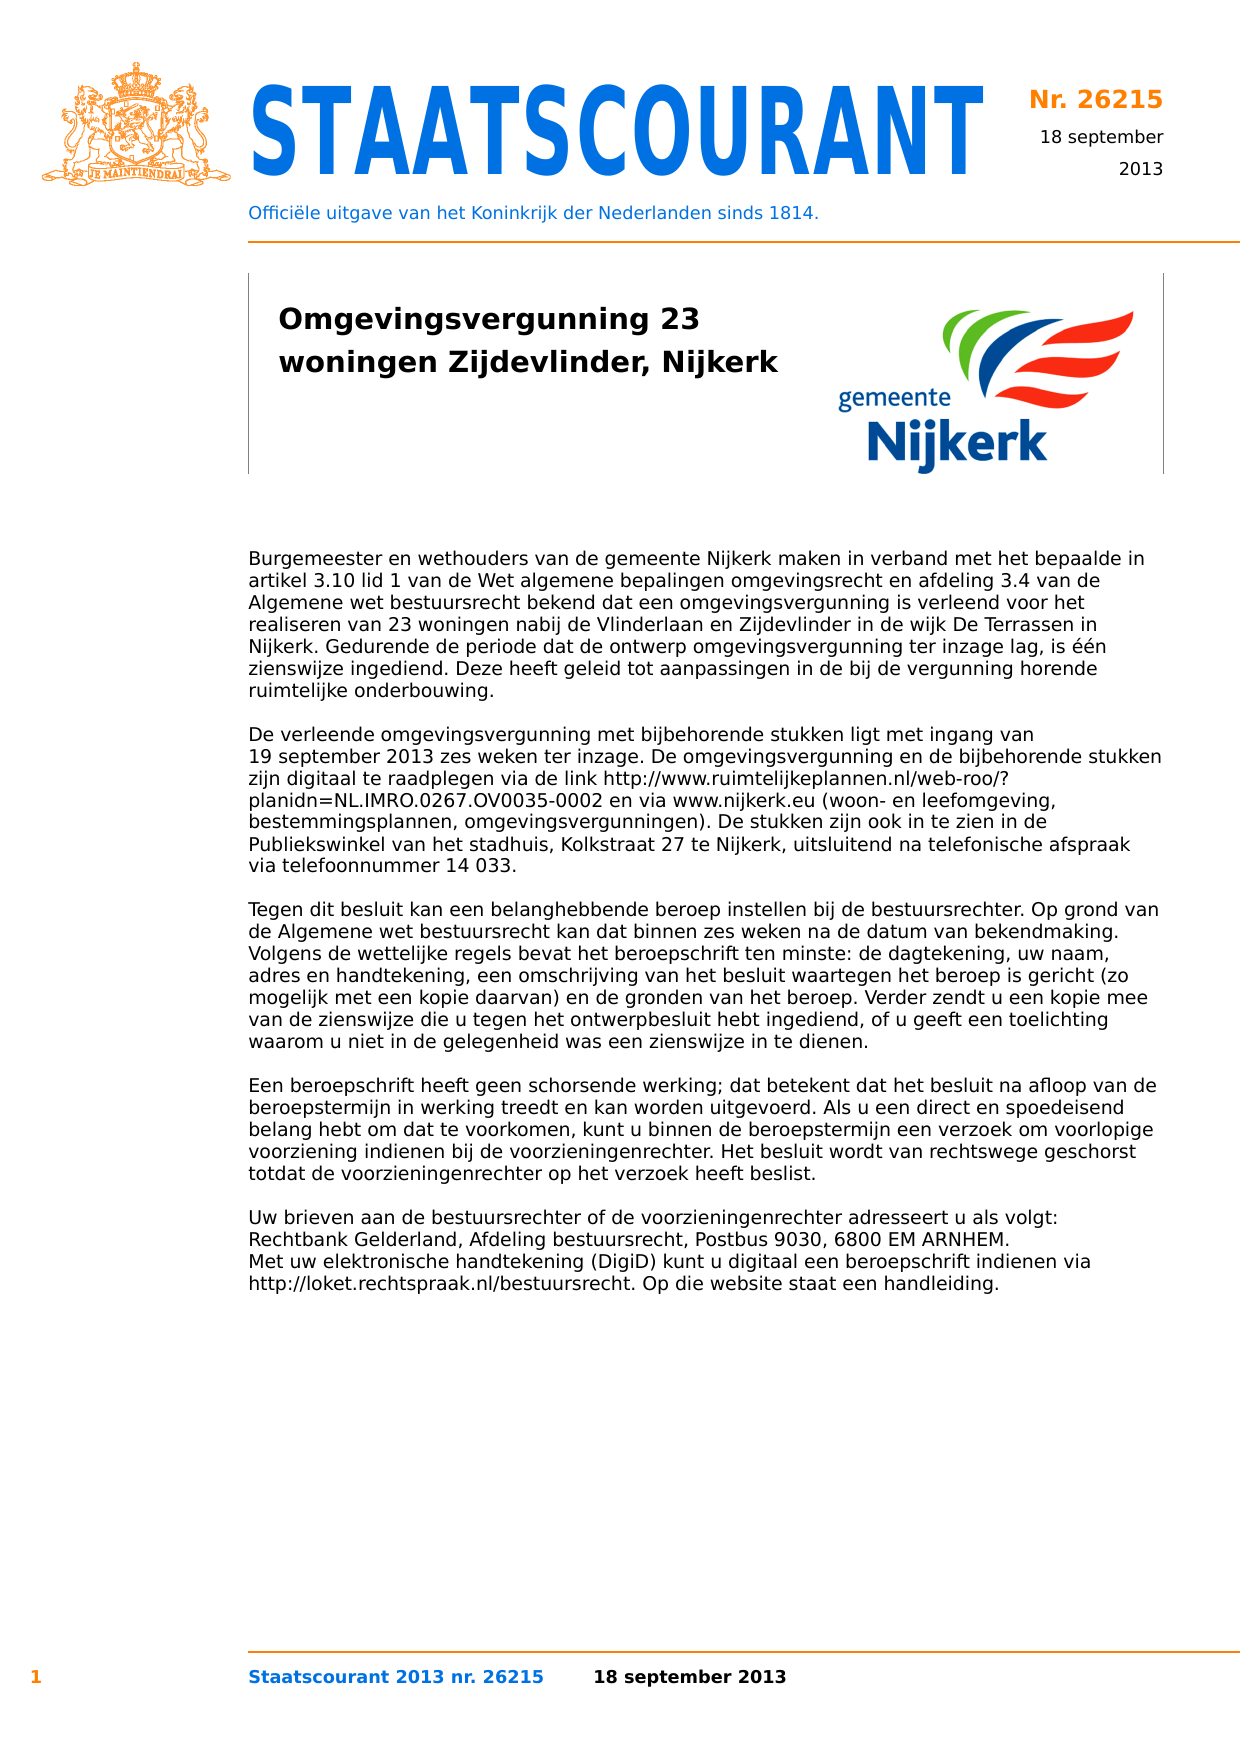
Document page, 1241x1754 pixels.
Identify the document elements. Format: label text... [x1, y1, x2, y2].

picture [41, 62, 231, 186]
table_cell 2013 [998, 153, 1240, 203]
subtitle Omgevingsvergunning 23 woningen Zijdevlinder, Nijkerk [249, 273, 1163, 474]
text De verleende omgevingsvergunning met bijbehorende stukken ligt met ingang van 19 september 2013 zes weken ter inzage. De omgevingsvergunning en de bijbehorende stukken zijn digitaal te raadplegen via de link http://www.ruimtelijkeplannen.nl/web-roo/?planidn=NL.IMRO.0267.OV0035-0002 en via www.nijkerk.eu (woon- en leefomgeving, bestemmingsplannen, omgevingsvergunningen). De stukken zijn ook in te zien in de Publiekswinkel van het stadhuis, Kolkstraat 27 te Nijkerk, uitsluitend na telefonische afspraak via telefoonnummer 14 033. [248, 723, 1163, 877]
table_header [25, 62, 248, 241]
picture [838, 302, 1134, 474]
text Een beroepschrift heeft geen schorsende werking; dat betekent dat het besluit na afloop van de beroepstermijn in werking treedt en kan worden uitgevoerd. Als u een direct en spoedeisend belang hebt om dat te voorkomen, kunt u binnen de beroepstermijn een verzoek om voorlopige voorziening indienen bij de voorzieningenrechter. Het besluit wordt van rechtswege geschorst totdat de voorzieningenrechter op het verzoek heeft beslist. [248, 1075, 1163, 1185]
text Met uw elektronische handtekening (DigiD) kunt u digitaal een beroepschrift indienen via http://loket.rechtspraak.nl/bestuursrecht. Op die website staat een handleiding. [248, 1251, 1163, 1295]
table_header Nr. 26215 [998, 62, 1240, 121]
text Tegen dit besluit kan een belanghebbende beroep instellen bij de bestuursrechter. Op grond van de Algemene wet bestuursrecht kan dat binnen zes weken na de datum van bekendmaking. Volgens de wettelijke regels bevat het beroepschrift ten minste: de dagtekening, uw naam, adres en handtekening, een omschrijving van het besluit waartegen het beroep is gericht (zo mogelijk met een kopie daarvan) en de gronden van het beroep. Verder zendt u een kopie mee van de zienswijze die u tegen het ontwerpbesluit hebt ingediend, of u geeft een toelichting waarom u niet in de gelegenheid was een zienswijze in te dienen. [248, 899, 1163, 1053]
text Rechtbank Gelderland, Afdeling bestuursrecht, Postbus 9030, 6800 EM ARNHEM. [248, 1229, 1163, 1251]
text Burgemeester en wethouders van de gemeente Nijkerk maken in verband met het bepaalde in artikel 3.10 lid 1 van de Wet algemene bepalingen omgevingsrecht en afdeling 3.4 van de Algemene wet bestuursrecht bekend dat een omgevingsvergunning is verleend voor het realiseren van 23 woningen nabij de Vlinderlaan en Zijdevlinder in de wijk De Terrassen in Nijkerk. Gedurende de periode dat de ontwerp omgevingsvergunning ter inzage lag, is één zienswijze ingediend. Deze heeft geleid tot aanpassingen in de bij de vergunning horende ruimtelijke onderbouwing. [248, 548, 1163, 702]
text Uw brieven aan de bestuursrechter of de voorzieningenrechter adresseert u als volgt: [248, 1207, 1163, 1229]
table_header STAATSCOURANT [248, 62, 998, 203]
table_cell 18 september [998, 121, 1240, 153]
table_cell Officiële uitgave van het Koninkrijk der Nederlanden sinds 1814. [248, 203, 1240, 241]
